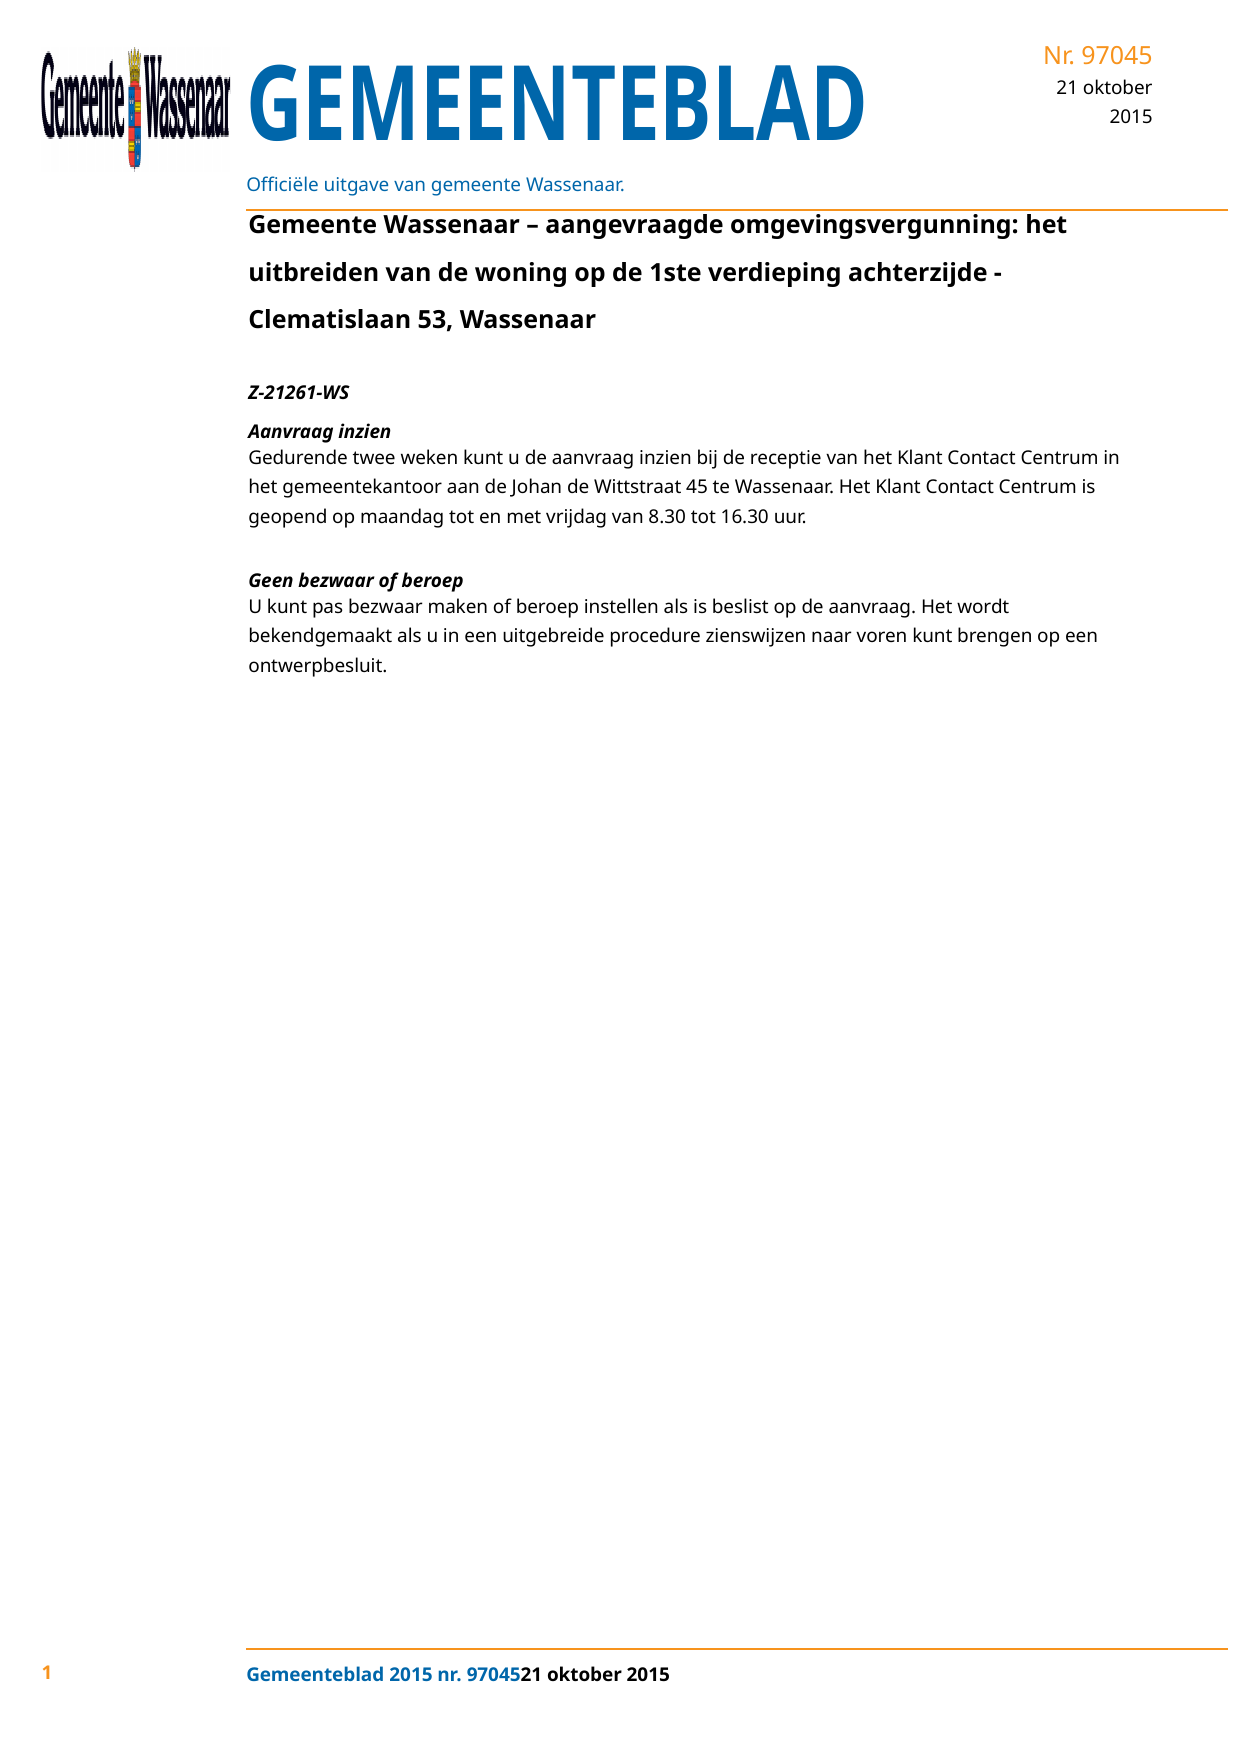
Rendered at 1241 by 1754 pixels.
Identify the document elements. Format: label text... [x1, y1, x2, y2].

text Gedurende twee weken kunt u de aanvraag inzien bij de receptie van het Klant Contact Centrum in het gemeentekantoor aan de Johan de Wittstraat 45 te Wassenaar. Het Klant Contact Centrum is geopend op maandag tot en met vrijdag van 8.30 tot 16.30 uur. [248, 444, 1152, 529]
text Gemeente Wassenaar – aangevraagde omgevingsvergunning: het uitbreiden van de woning op de 1ste verdieping achterzijde - Clematislaan 53, Wassenaar [248, 211, 1152, 336]
picture [41, 47, 231, 172]
text Z-21261-WS [248, 379, 1152, 405]
text Aanvraag inzien [248, 418, 1152, 444]
text U kunt pas bezwaar maken of beroep instellen als is beslist op de aanvraag. Het wordt bekendgemaakt als u in een uitgebreide procedure zienswijzen naar voren kunt brengen op een ontwerpbesluit. [248, 593, 1152, 678]
text Geen bezwaar of beroep [248, 567, 1152, 593]
